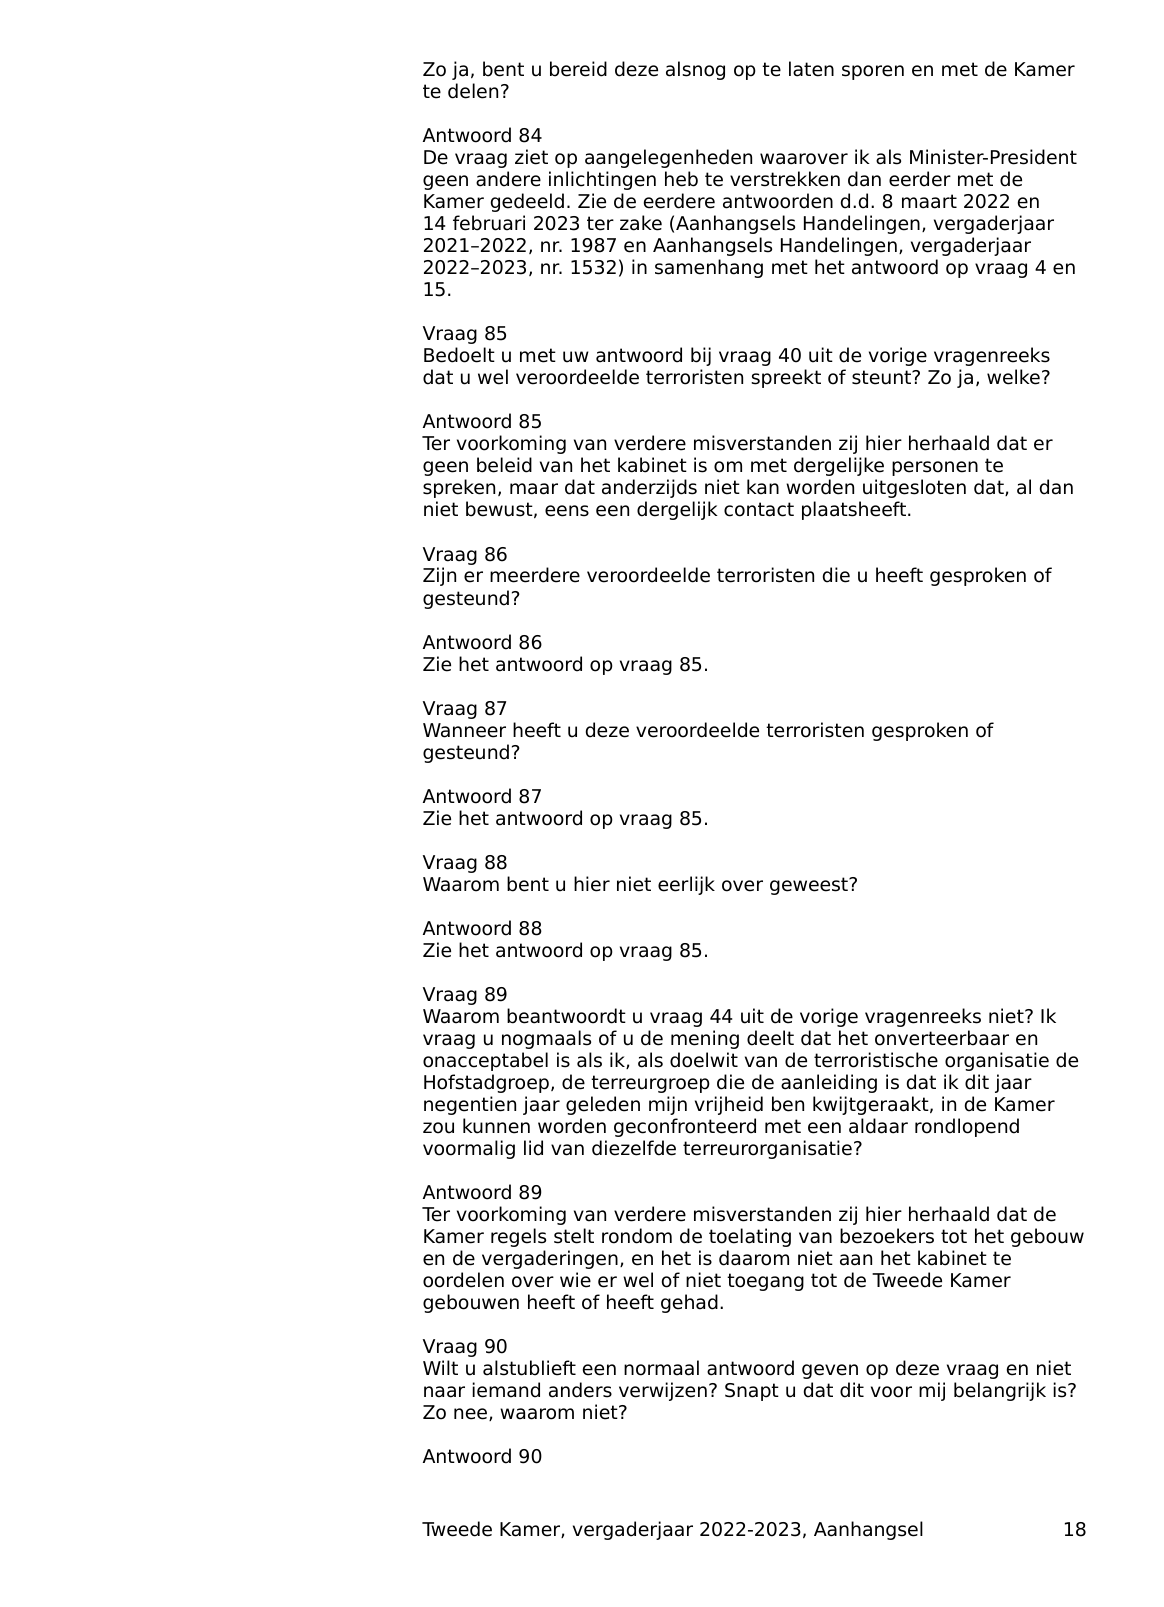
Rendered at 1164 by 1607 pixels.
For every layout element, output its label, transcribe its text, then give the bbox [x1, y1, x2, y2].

text Zijn er meerdere veroordeelde terroristen die u heeft gesproken of gesteund? [422, 565, 1087, 609]
text Antwoord 86 [422, 632, 1087, 653]
text Vraag 85 [422, 323, 1087, 345]
text Zie het antwoord op vraag 85. [422, 653, 1087, 676]
text Antwoord 88 [422, 918, 1087, 940]
text Bedoelt u met uw antwoord bij vraag 40 uit de vorige vragenreeks dat u wel veroordeelde terroristen spreekt of steunt? Zo ja, welke? [422, 345, 1087, 389]
text Vraag 89 [422, 984, 1087, 1006]
text Wilt u alstublieft een normaal antwoord geven op deze vraag en niet naar iemand anders verwijzen? Snapt u dat dit voor mij belangrijk is? Zo nee, waarom niet? [422, 1358, 1087, 1424]
text Ter voorkoming van verdere misverstanden zij hier herhaald dat de Kamer regels stelt rondom de toelating van bezoekers tot het gebouw en de vergaderingen, en het is daarom niet aan het kabinet te oordelen over wie er wel of niet toegang tot de Tweede Kamer gebouwen heeft of heeft gehad. [422, 1204, 1087, 1314]
text Antwoord 89 [422, 1182, 1087, 1204]
text Zie het antwoord op vraag 85. [422, 808, 1087, 830]
text Zie het antwoord op vraag 85. [422, 940, 1087, 962]
text Antwoord 84 [422, 125, 1087, 147]
text Waarom bent u hier niet eerlijk over geweest? [422, 874, 1087, 896]
text Vraag 88 [422, 852, 1087, 874]
text Waarom beantwoordt u vraag 44 uit de vorige vragenreeks niet? Ik vraag u nogmaals of u de mening deelt dat het onverteerbaar en onacceptabel is als ik, als doelwit van de terroristische organisatie de Hofstadgroep, de terreurgroep die de aanleiding is dat ik dit jaar negentien jaar geleden mijn vrijheid ben kwijtgeraakt, in de Kamer zou kunnen worden geconfronteerd met een aldaar rondlopend voormalig lid van diezelfde terreurorganisatie? [422, 1006, 1087, 1160]
text Vraag 86 [422, 543, 1087, 565]
text Ter voorkoming van verdere misverstanden zij hier herhaald dat er geen beleid van het kabinet is om met dergelijke personen te spreken, maar dat anderzijds niet kan worden uitgesloten dat, al dan niet bewust, eens een dergelijk contact plaatsheeft. [422, 433, 1087, 521]
text De vraag ziet op aangelegenheden waarover ik als Minister-President geen andere inlichtingen heb te verstrekken dan eerder met de Kamer gedeeld. Zie de eerdere antwoorden d.d. 8 maart 2022 en 14 februari 2023 ter zake (Aanhangsels Handelingen, vergaderjaar 2021–2022, nr. 1987 en Aanhangsels Handelingen, vergaderjaar 2022–2023, nr. 1532) in samenhang met het antwoord op vraag 4 en 15. [422, 147, 1087, 301]
text Vraag 90 [422, 1336, 1087, 1358]
text Vraag 87 [422, 698, 1087, 720]
text Antwoord 90 [422, 1446, 1087, 1468]
text Wanneer heeft u deze veroordeelde terroristen gesproken of gesteund? [422, 720, 1087, 764]
text Antwoord 87 [422, 786, 1087, 808]
text Antwoord 85 [422, 411, 1087, 433]
text Zo ja, bent u bereid deze alsnog op te laten sporen en met de Kamer te delen? [422, 59, 1087, 103]
